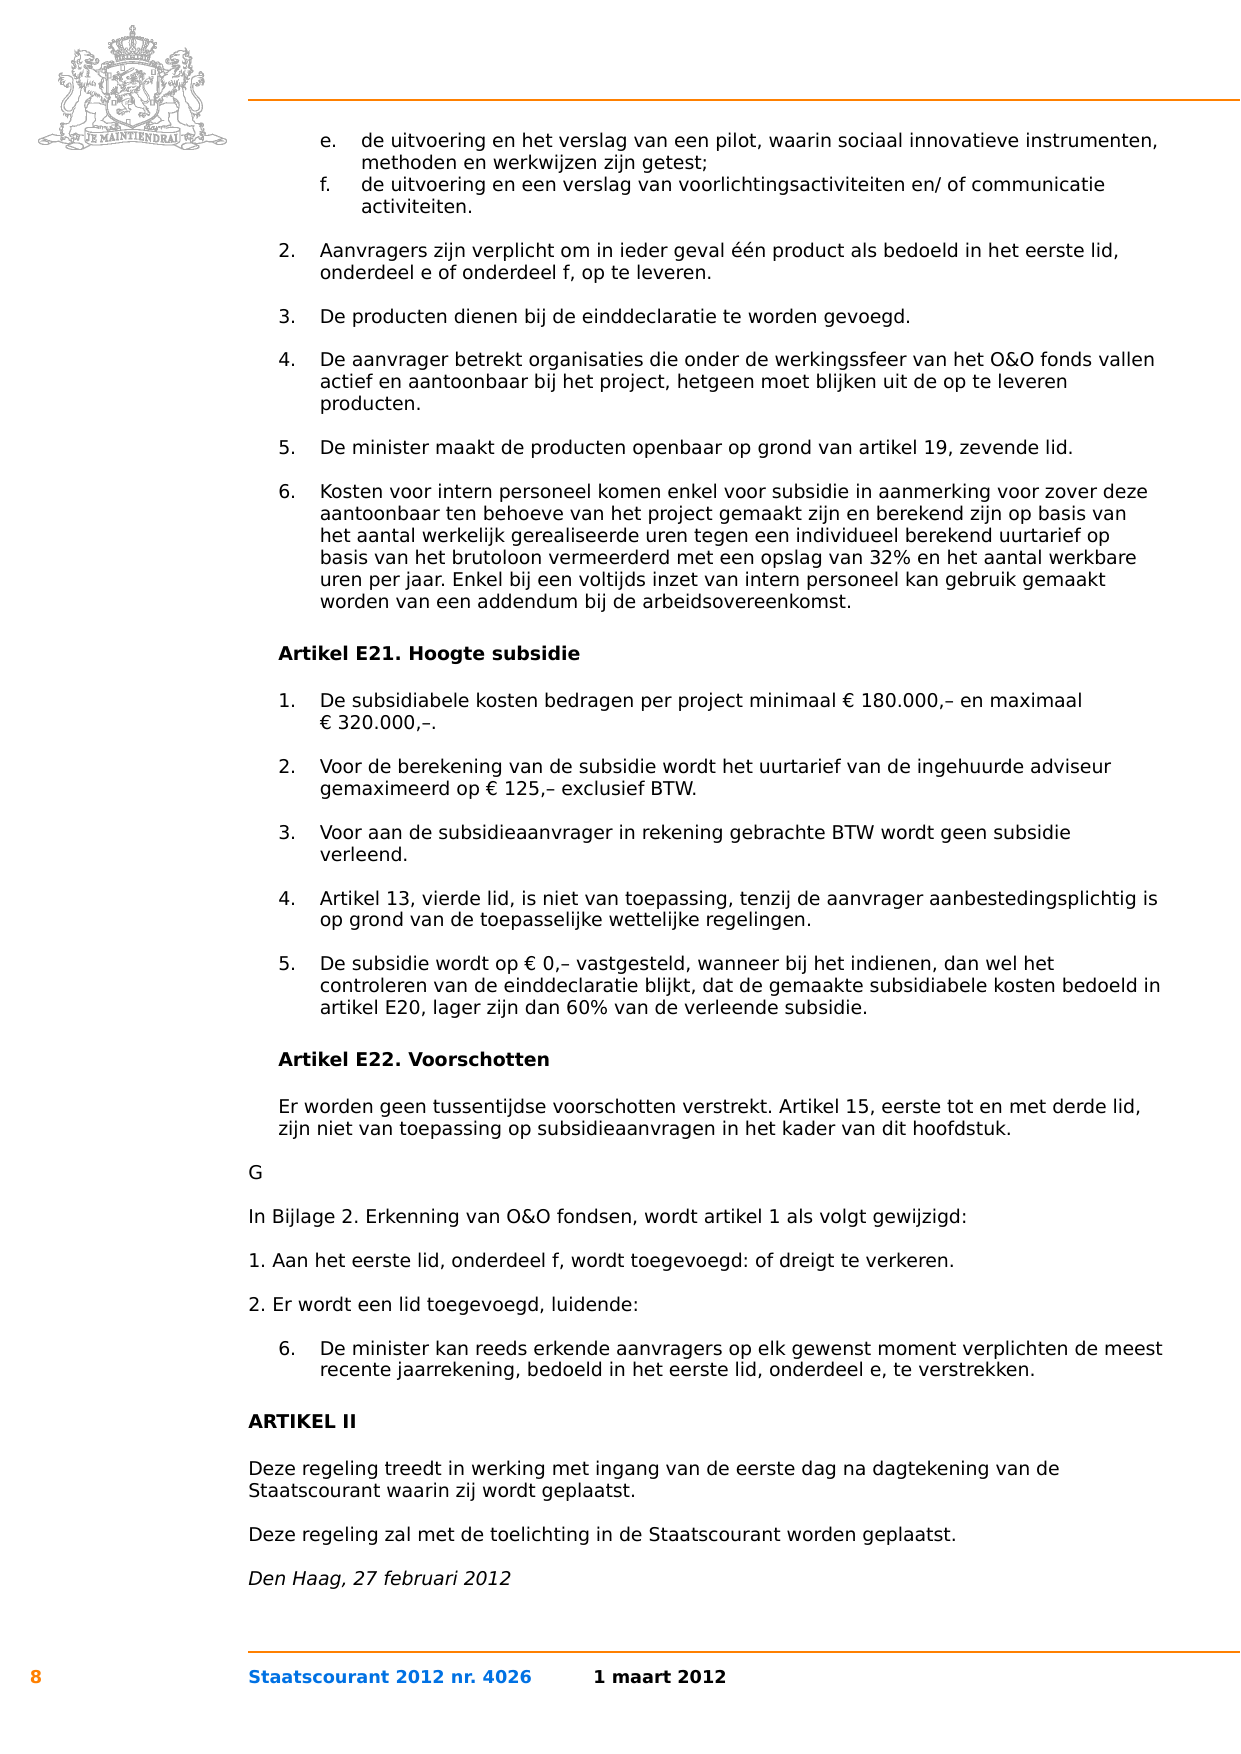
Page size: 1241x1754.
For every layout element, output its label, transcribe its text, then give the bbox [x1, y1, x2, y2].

text 1. Aan het eerste lid, onderdeel f, wordt toegevoegd: of dreigt te verkeren. [248, 1250, 1163, 1272]
text 2. Aanvragers zijn verplicht om in ieder geval één product als bedoeld in het eerste lid, onderdeel e of onderdeel f, op te leveren. [278, 240, 1163, 284]
subtitle Artikel E21. Hoogte subsidie [278, 643, 1163, 665]
text 5. De subsidie wordt op € 0,– vastgesteld, wanneer bij het indienen, dan wel het controleren van de einddeclaratie blijkt, dat de gemaakte subsidiabele kosten bedoeld in artikel E20, lager zijn dan 60% van de verleende subsidie. [278, 953, 1163, 1019]
text 5. De minister maakt de producten openbaar op grond van artikel 19, zevende lid. [278, 437, 1163, 459]
text 2. Voor de berekening van de subsidie wordt het uurtarief van de ingehuurde adviseur gemaximeerd op € 125,– exclusief BTW. [278, 756, 1163, 800]
text 2. Er wordt een lid toegevoegd, luidende: [248, 1293, 1163, 1316]
text 4. De aanvrager betrekt organisaties die onder de werkingssfeer van het O&O fonds vallen actief en aantoonbaar bij het project, hetgeen moet blijken uit de op te leveren producten. [278, 349, 1163, 415]
text Deze regeling zal met de toelichting in de Staatscourant worden geplaatst. [248, 1524, 1163, 1546]
text Er worden geen tussentijdse voorschotten verstrekt. Artikel 15, eerste tot en met derde lid, zijn niet van toepassing op subsidieaanvragen in het kader van dit hoofdstuk. [278, 1096, 1163, 1140]
text In Bijlage 2. Erkenning van O&O fondsen, wordt artikel 1 als volgt gewijzigd: [248, 1206, 1163, 1228]
subtitle ARTIKEL II [248, 1411, 1163, 1433]
text 1. De subsidiabele kosten bedragen per project minimaal € 180.000,– en maximaal € 320.000,–. [278, 690, 1163, 734]
text f. de uitvoering en een verslag van voorlichtingsactiviteiten en/ of communicatie activiteiten. [319, 174, 1163, 218]
text 6. De minister kan reeds erkende aanvragers op elk gewenst moment verplichten de meest recente jaarrekening, bedoeld in het eerste lid, onderdeel e, te verstrekken. [278, 1337, 1163, 1381]
text 6. Kosten voor intern personeel komen enkel voor subsidie in aanmerking voor zover deze aantoonbaar ten behoeve van het project gemaakt zijn en berekend zijn op basis van het aantal werkelijk gerealiseerde uren tegen een individueel berekend uurtarief op basis van het brutoloon vermeerderd met een opslag van 32% en het aantal werkbare uren per jaar. Enkel bij een voltijds inzet van intern personeel kan gebruik gemaakt worden van een addendum bij de arbeidsovereenkomst. [278, 481, 1163, 613]
text Deze regeling treedt in werking met ingang van de eerste dag na dagtekening van de Staatscourant waarin zij wordt geplaatst. [248, 1458, 1163, 1502]
subtitle Artikel E22. Voorschotten [278, 1049, 1163, 1071]
text Den Haag, 27 februari 2012 [248, 1568, 1163, 1590]
text 3. De producten dienen bij de einddeclaratie te worden gevoegd. [278, 306, 1163, 327]
text e. de uitvoering en het verslag van een pilot, waarin sociaal innovatieve instrumenten, methoden en werkwijzen zijn getest; [319, 130, 1163, 174]
picture [38, 25, 227, 150]
text 4. Artikel 13, vierde lid, is niet van toepassing, tenzij de aanvrager aanbestedingsplichtig is op grond van de toepasselijke wettelijke regelingen. [278, 887, 1163, 931]
text G [248, 1162, 1163, 1184]
text 3. Voor aan de subsidieaanvrager in rekening gebrachte BTW wordt geen subsidie verleend. [278, 822, 1163, 866]
